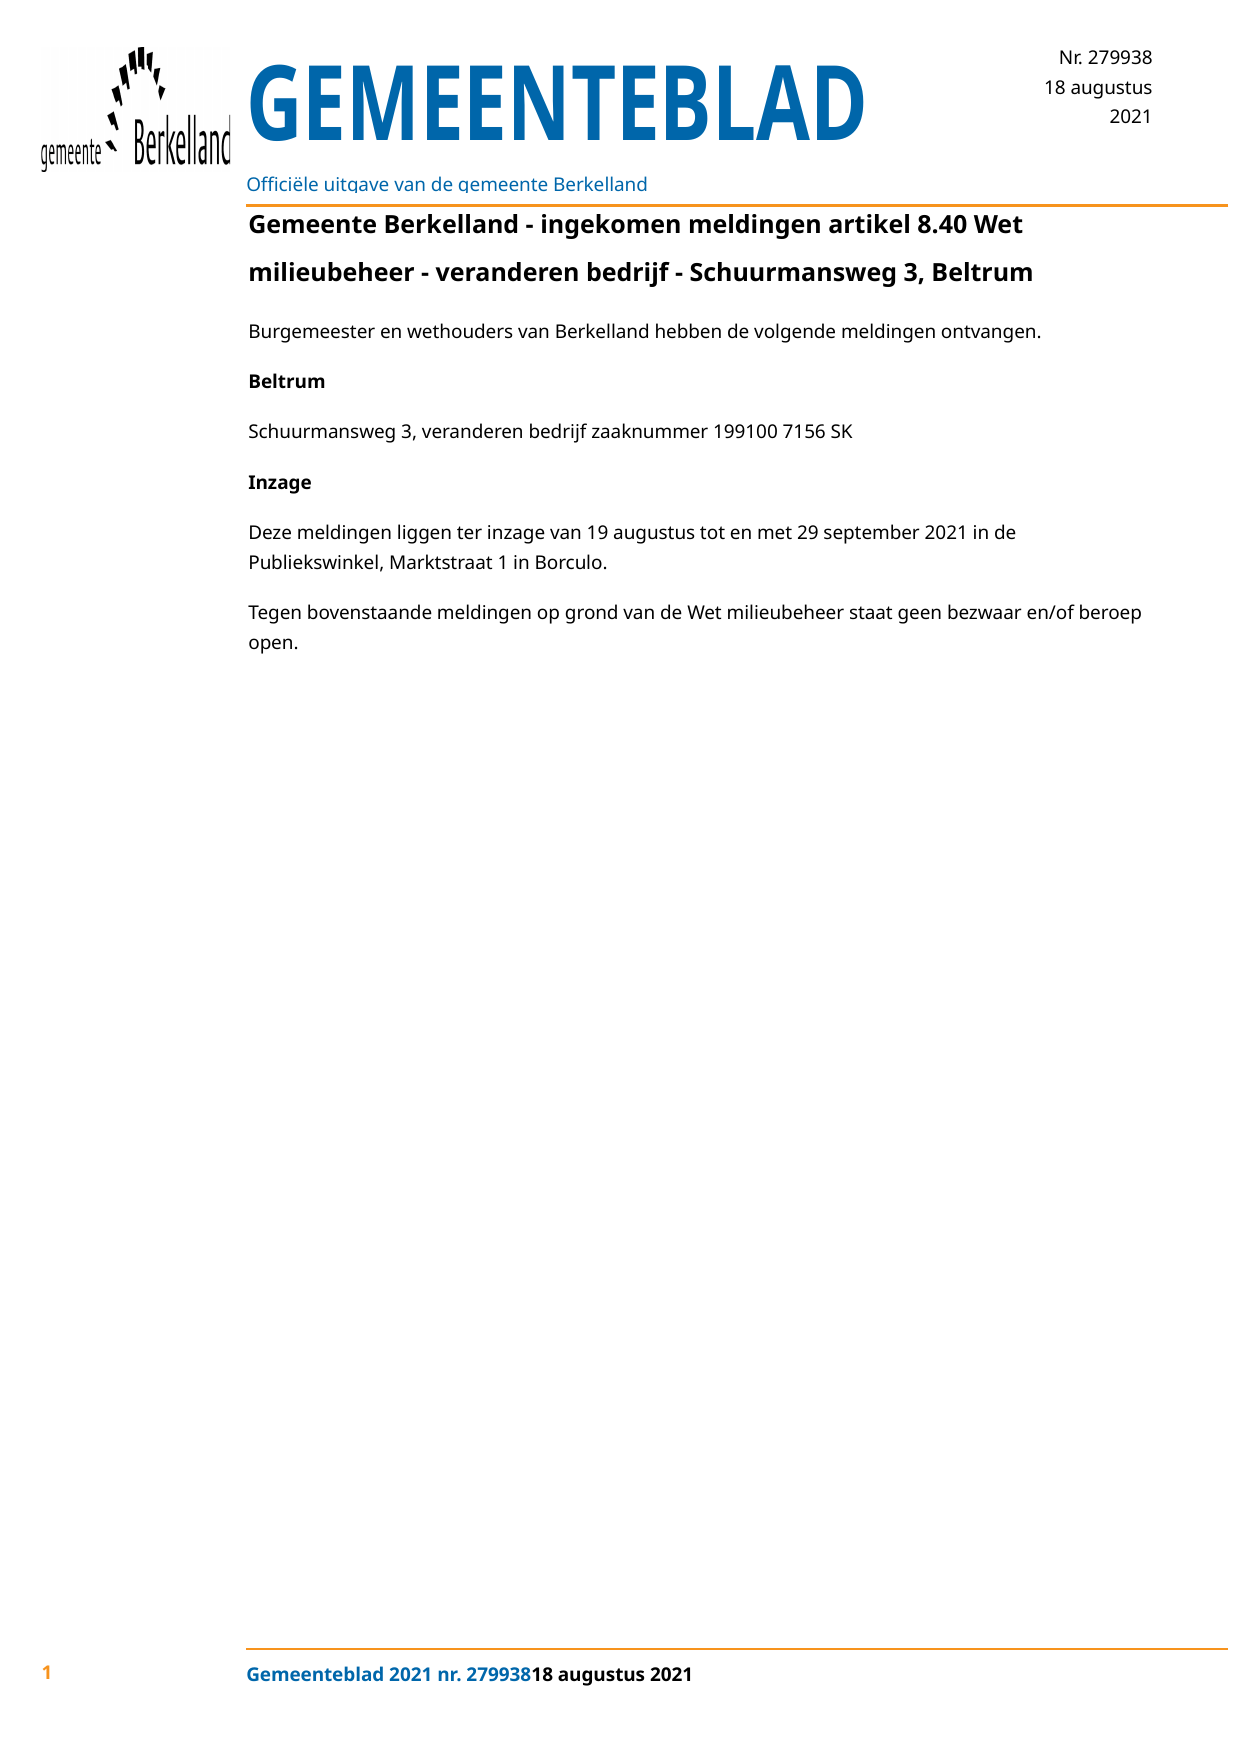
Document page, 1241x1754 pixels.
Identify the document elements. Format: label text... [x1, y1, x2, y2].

text Deze meldingen liggen ter inzage van 19 augustus tot en met 29 september 2021 in de Publiekswinkel, Marktstraat 1 in Borculo. [248, 519, 1152, 575]
text Gemeente Berkelland - ingekomen meldingen artikel 8.40 Wet milieubeheer - veranderen bedrijf - Schuurmansweg 3, Beltrum [248, 207, 1152, 288]
picture [41, 47, 231, 172]
text Schuurmansweg 3, veranderen bedrijf zaaknummer 199100 7156 SK [248, 419, 1152, 444]
text Burgemeester en wethouders van Berkelland hebben de volgende meldingen ontvangen. [248, 318, 1152, 344]
text Tegen bovenstaande meldingen op grond van de Wet milieubeheer staat geen bezwaar en/of beroep open. [248, 599, 1152, 655]
text Beltrum [248, 368, 1152, 394]
text Inzage [248, 469, 1152, 495]
